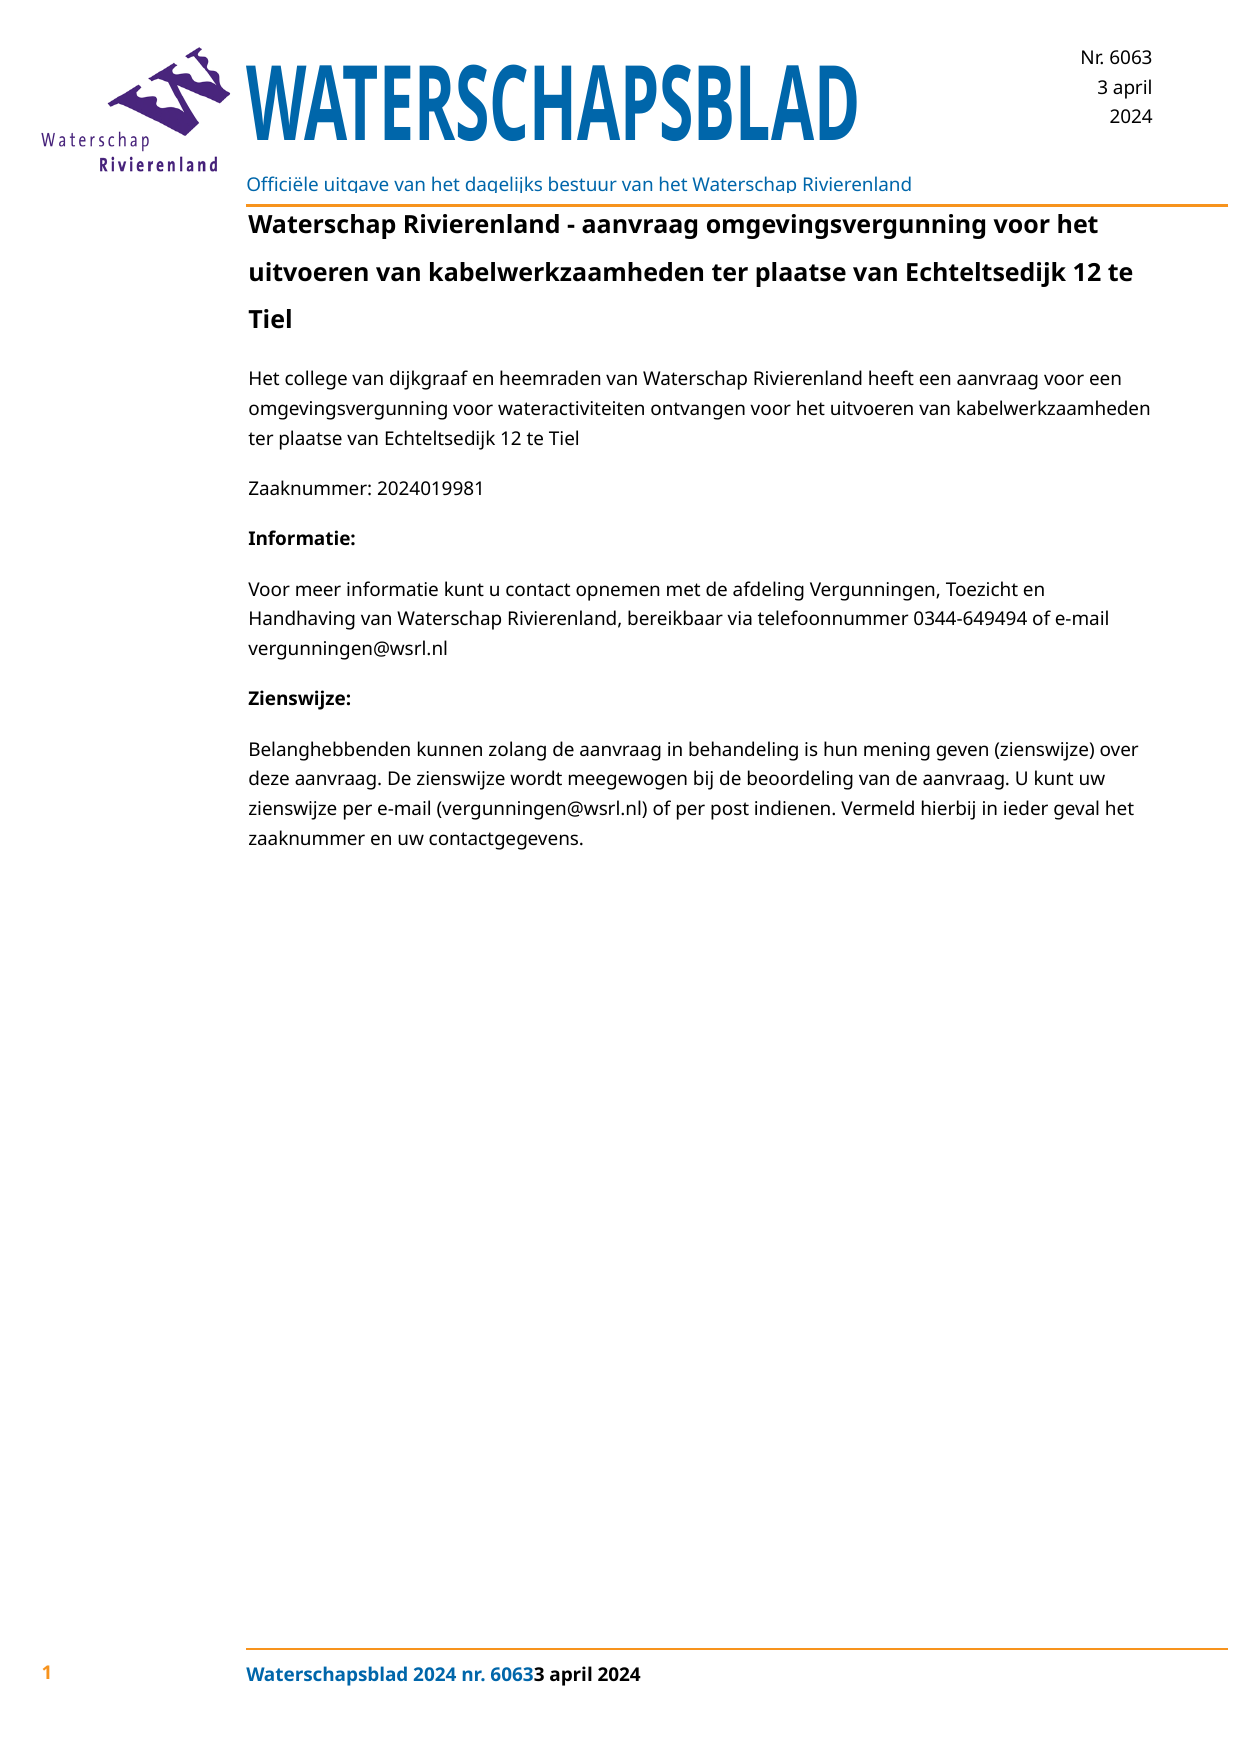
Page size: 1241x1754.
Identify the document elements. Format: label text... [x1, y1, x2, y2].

text Belanghebbenden kunnen zolang de aanvraag in behandeling is hun mening geven (zienswijze) over deze aanvraag. De zienswijze wordt meegewogen bij de beoordeling van de aanvraag. U kunt uw zienswijze per e-mail (vergunningen@wsrl.nl) of per post indienen. Vermeld hierbij in ieder geval het zaaknummer en uw contactgegevens. [248, 736, 1152, 850]
text Zienswijze: [248, 686, 1152, 711]
text Voor meer informatie kunt u contact opnemen met de afdeling Vergunningen, Toezicht en Handhaving van Waterschap Rivierenland, bereikbaar via telefoonnummer 0344-649494 of e-mail vergunningen@wsrl.nl [248, 576, 1152, 661]
text Waterschap Rivierenland - aanvraag omgevingsvergunning voor het uitvoeren van kabelwerkzaamheden ter plaatse van Echteltsedijk 12 te Tiel [248, 207, 1152, 336]
text Het college van dijkgraaf en heemraden van Waterschap Rivierenland heeft een aanvraag voor een omgevingsvergunning voor wateractiviteiten ontvangen voor het uitvoeren van kabelwerkzaamheden ter plaatse van Echteltsedijk 12 te Tiel [248, 366, 1152, 450]
text Zaaknummer: 2024019981 [248, 475, 1152, 501]
text Informatie: [248, 526, 1152, 551]
picture [41, 47, 231, 172]
